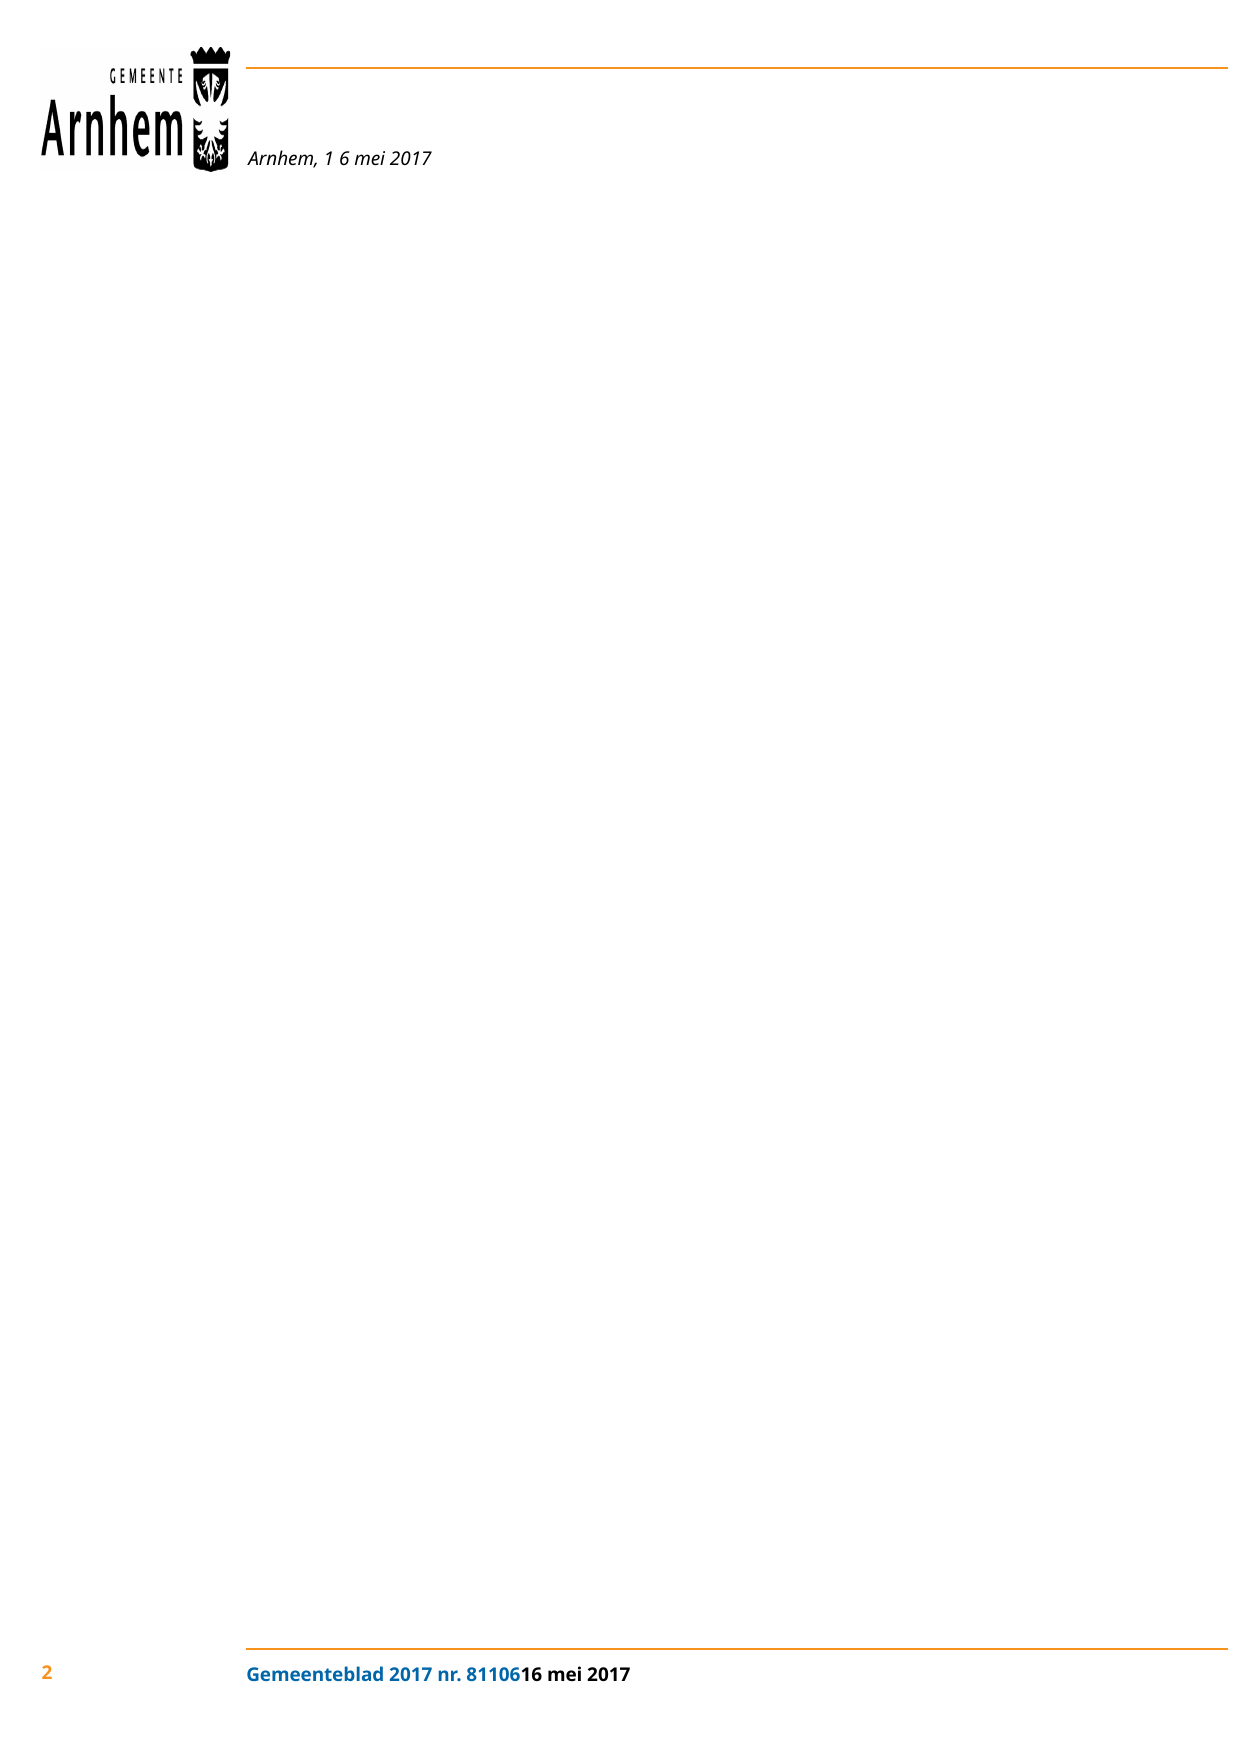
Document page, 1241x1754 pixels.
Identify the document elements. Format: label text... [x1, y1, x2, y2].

text Arnhem, 1 6 mei 2017 [248, 145, 1152, 171]
picture [41, 47, 231, 172]
